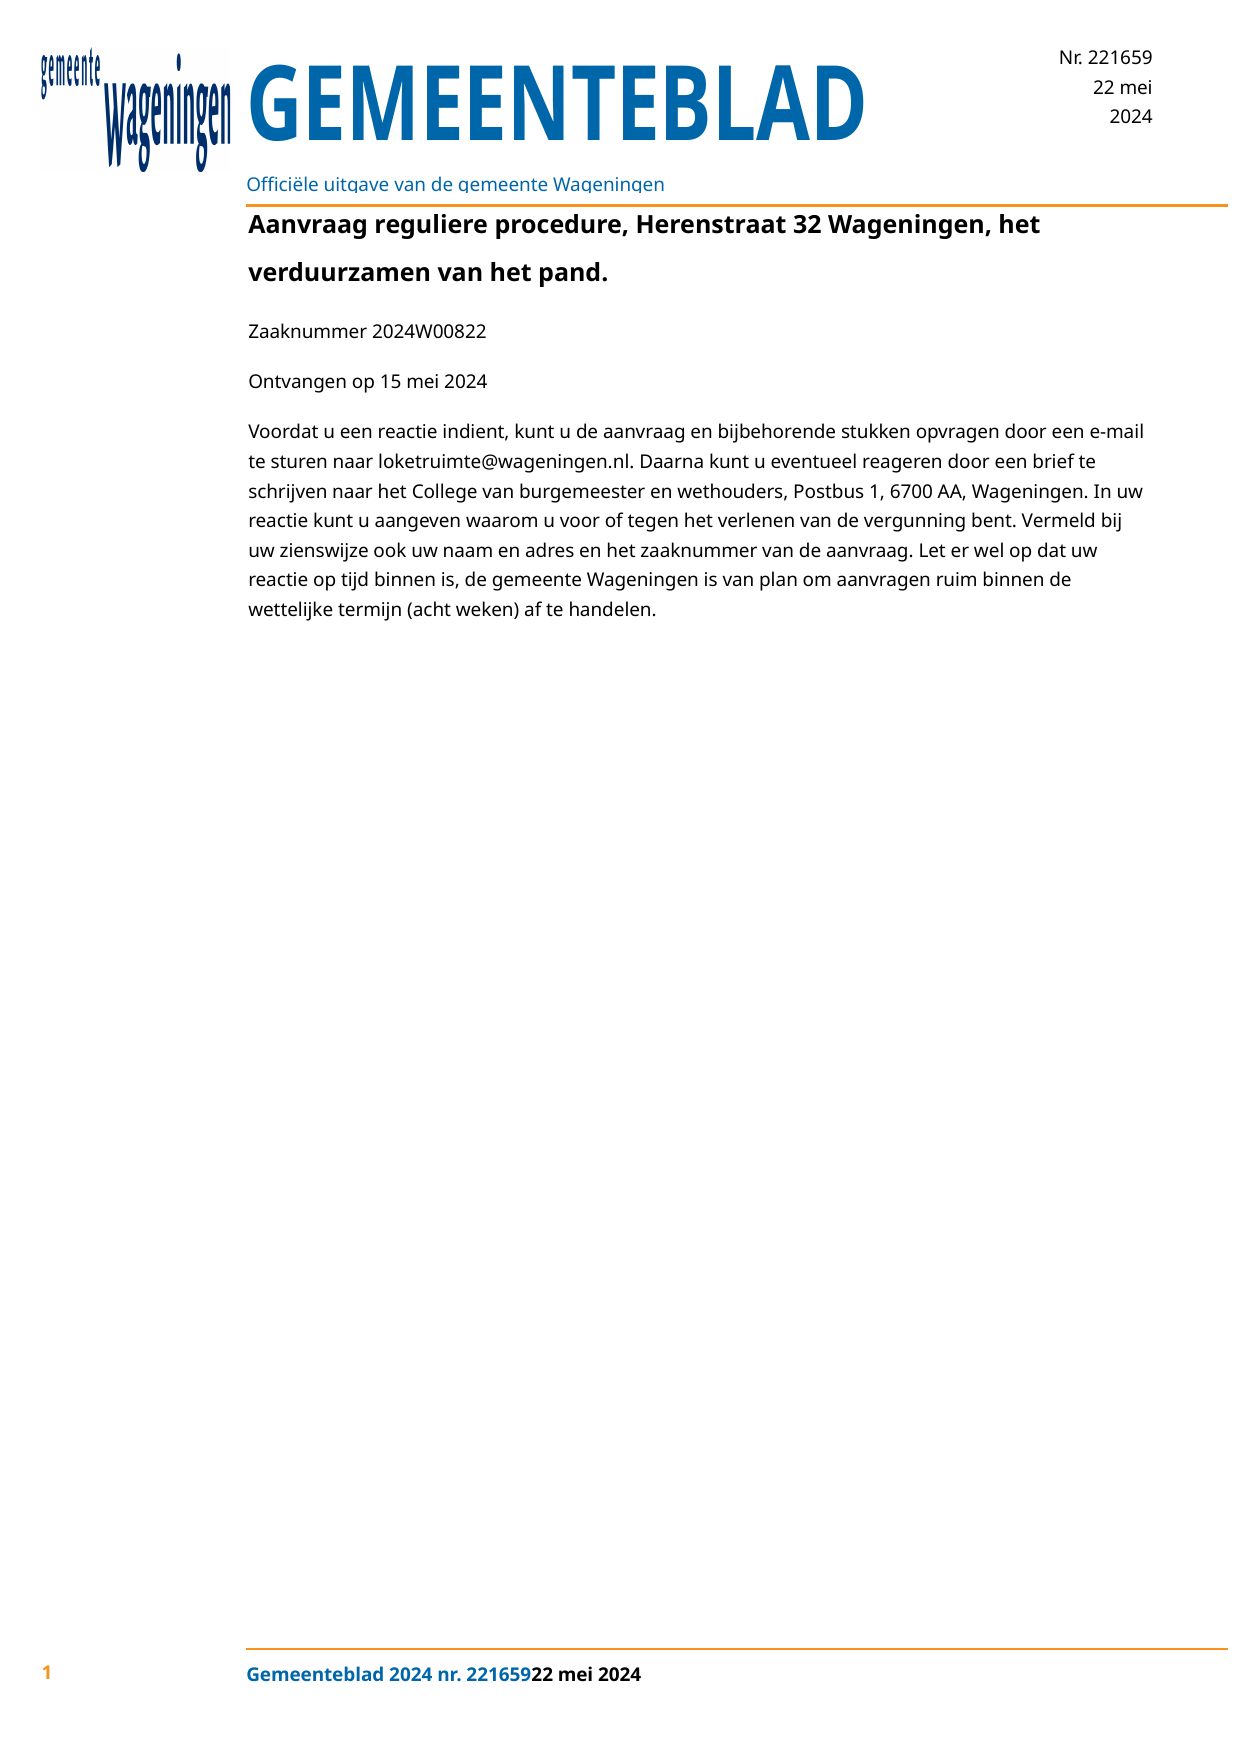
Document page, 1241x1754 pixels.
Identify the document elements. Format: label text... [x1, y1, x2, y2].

text Ontvangen op 15 mei 2024 [248, 368, 1152, 394]
text Aanvraag reguliere procedure, Herenstraat 32 Wageningen, het verduurzamen van het pand. [248, 207, 1152, 288]
picture [41, 47, 231, 172]
text Voordat u een reactie indient, kunt u de aanvraag en bijbehorende stukken opvragen door een e-mail te sturen naar loketruimte@wageningen.nl. Daarna kunt u eventueel reageren door een brief te schrijven naar het College van burgemeester en wethouders, Postbus 1, 6700 AA, Wageningen. In uw reactie kunt u aangeven waarom u voor of tegen het verlenen van de vergunning bent. Vermeld bij uw zienswijze ook uw naam en adres en het zaaknummer van de aanvraag. Let er wel op dat uw reactie op tijd binnen is, de gemeente Wageningen is van plan om aanvragen ruim binnen de wettelijke termijn (acht weken) af te handelen. [248, 419, 1152, 622]
text Zaaknummer 2024W00822 [248, 318, 1152, 344]
